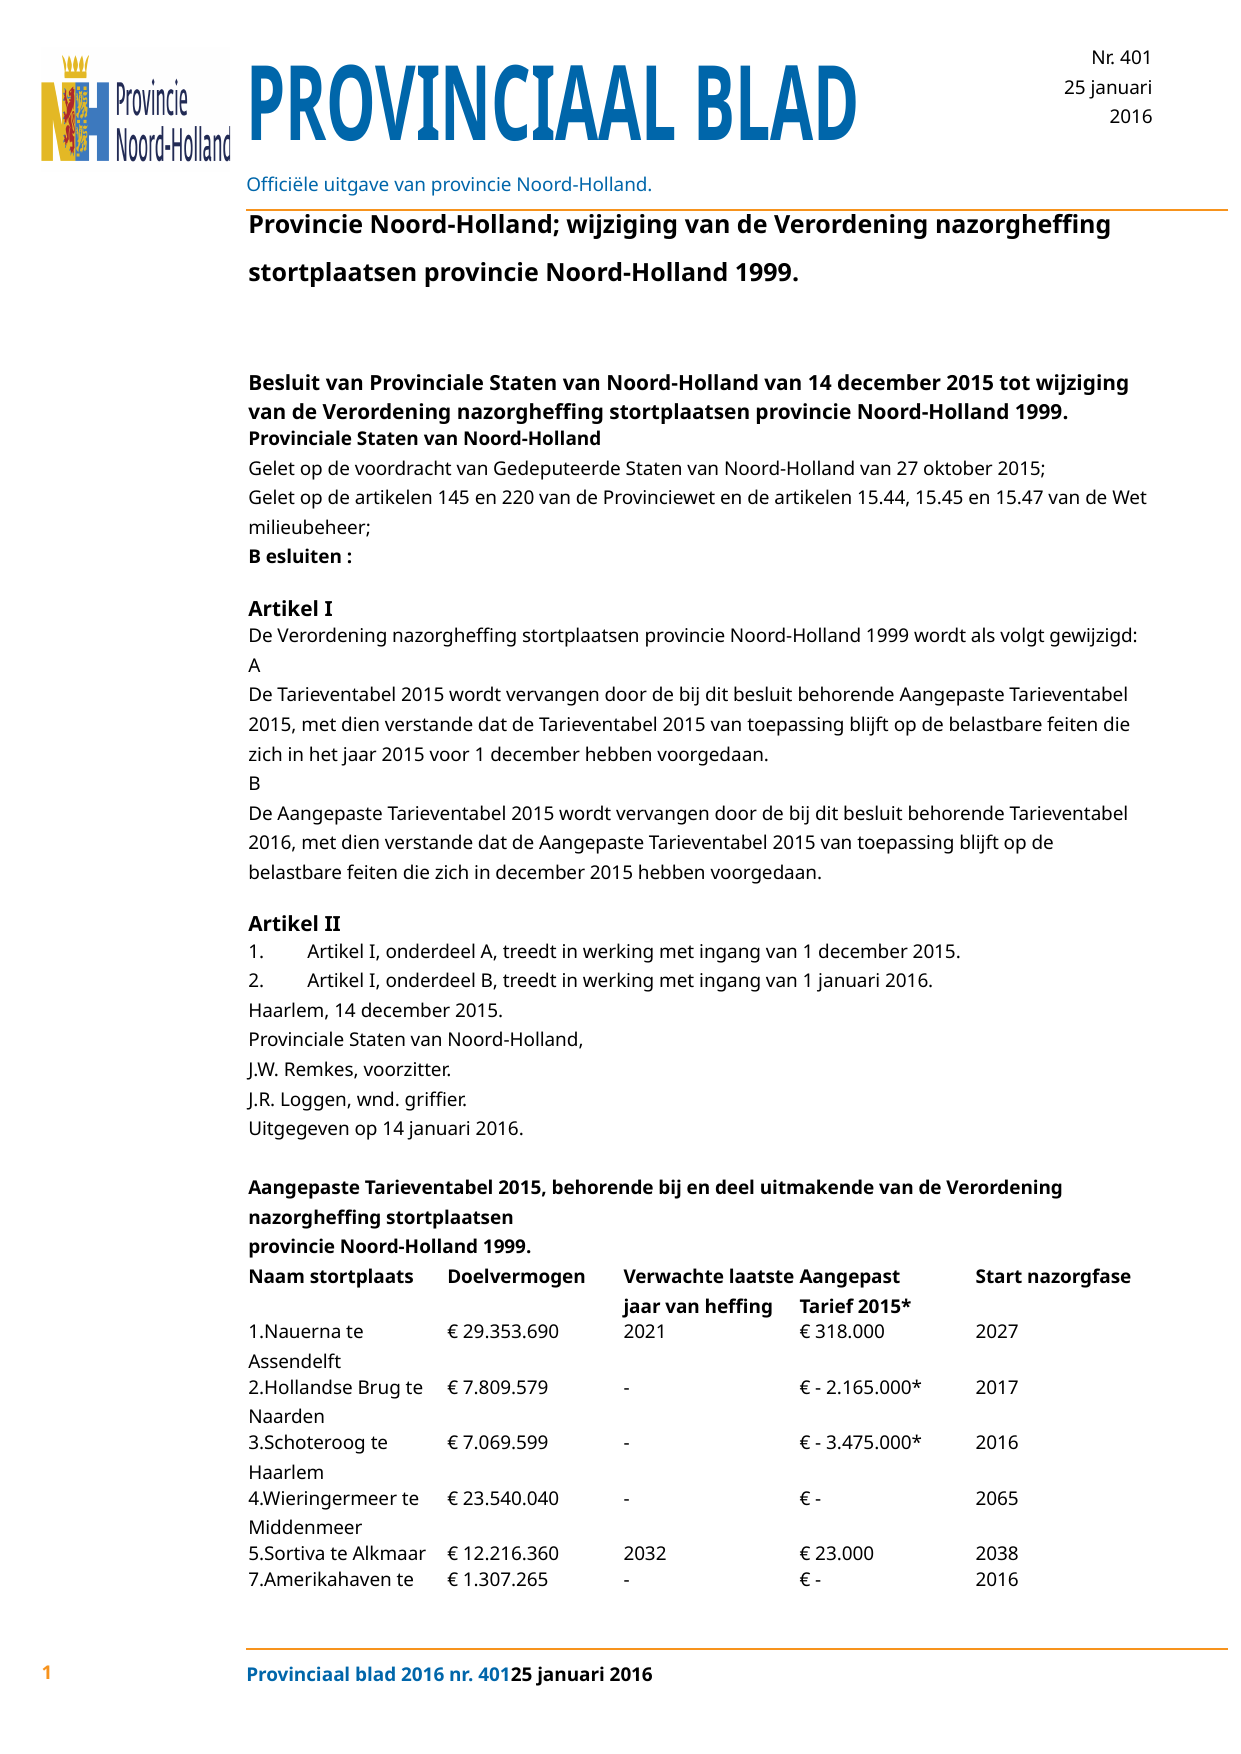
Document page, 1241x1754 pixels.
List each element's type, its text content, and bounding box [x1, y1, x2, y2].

text Haarlem, 14 december 2015. [248, 997, 1152, 1023]
table_cell € - 3.475.000* [799, 1429, 975, 1485]
text Provincie Noord-Holland; wijziging van de Verordening nazorgheffing stortplaatsen provincie Noord-Holland 1999. [248, 211, 1152, 288]
table_cell € 318.000 [799, 1319, 975, 1374]
picture [41, 47, 231, 172]
table_cell € 7.069.599 [447, 1429, 623, 1485]
text Provinciale Staten van Noord-Holland [248, 425, 1152, 451]
text A [248, 652, 1152, 678]
table_cell € - [799, 1566, 975, 1591]
list Artikel I, onderdeel A, treedt in werking met ingang van 1 december 2015. [248, 938, 1152, 964]
text Uitgegeven op 14 januari 2016. [248, 1115, 1152, 1141]
table_cell 1.Nauerna te Assendelft [248, 1319, 447, 1374]
table_header Aangepast Tarief 2015* [799, 1264, 975, 1319]
table_cell 2032 [623, 1540, 799, 1566]
table_cell 2038 [975, 1540, 1152, 1566]
text Besluit van Provinciale Staten van Noord-Holland van 14 december 2015 tot wijziging van de Verordening nazorgheffing stortplaatsen provincie Noord-Holland 1999. [248, 368, 1152, 425]
table_cell - [623, 1429, 799, 1485]
text Artikel II [248, 909, 1152, 938]
table_cell € 23.000 [799, 1540, 975, 1566]
table_cell - [623, 1374, 799, 1429]
text J.R. Loggen, wnd. griffier. [248, 1086, 1152, 1112]
table_header Start nazorgfase [975, 1264, 1152, 1319]
text De Verordening nazorgheffing stortplaatsen provincie Noord-Holland 1999 wordt als volgt gewijzigd: [248, 622, 1152, 648]
text De Aangepaste Tarieventabel 2015 wordt vervangen door de bij dit besluit behorende Tarieventabel 2016, met dien verstande dat de Aangepaste Tarieventabel 2015 van toepassing blijft op de belastbare feiten die zich in december 2015 hebben voorgedaan. [248, 800, 1152, 885]
table_cell - [623, 1485, 799, 1540]
table_cell 2.Hollandse Brug te Naarden [248, 1374, 447, 1429]
table_cell 2016 [975, 1566, 1152, 1591]
table_cell 3.Schoteroog te Haarlem [248, 1429, 447, 1485]
table_cell 2021 [623, 1319, 799, 1374]
table_cell € 23.540.040 [447, 1485, 623, 1540]
table_cell € 7.809.579 [447, 1374, 623, 1429]
text B esluiten : [248, 543, 1152, 569]
text Gelet op de voordracht van Gedeputeerde Staten van Noord-Holland van 27 oktober 2015; [248, 455, 1152, 481]
text Provinciale Staten van Noord-Holland, [248, 1027, 1152, 1052]
text Artikel I [248, 594, 1152, 622]
text De Tarieventabel 2015 wordt vervangen door de bij dit besluit behorende Aangepaste Tarieventabel 2015, met dien verstande dat de Tarieventabel 2015 van toepassing blijft op de belastbare feiten die zich in het jaar 2015 voor 1 december hebben voorgedaan. [248, 682, 1152, 766]
text provincie Noord-Holland 1999. [248, 1234, 1152, 1259]
text Gelet op de artikelen 145 en 220 van de Provinciewet en de artikelen 15.44, 15.45 en 15.47 van de Wet milieubeheer; [248, 484, 1152, 540]
table_cell 2017 [975, 1374, 1152, 1429]
table_cell 2016 [975, 1429, 1152, 1485]
table_header Doelvermogen [447, 1264, 623, 1319]
text Aangepaste Tarieventabel 2015, behorende bij en deel uitmakende van de Verordening nazorgheffing stortplaatsen [248, 1174, 1152, 1230]
table_cell 5.Sortiva te Alkmaar [248, 1540, 447, 1566]
text B [248, 770, 1152, 796]
table_header Verwachte laatste jaar van heffing [623, 1264, 799, 1319]
table_cell € - [799, 1485, 975, 1540]
table_cell 2065 [975, 1485, 1152, 1540]
table_cell 4.Wieringermeer te Middenmeer [248, 1485, 447, 1540]
table_cell € - 2.165.000* [799, 1374, 975, 1429]
text J.W. Remkes, voorzitter. [248, 1056, 1152, 1082]
table_cell € 12.216.360 [447, 1540, 623, 1566]
table_cell € 29.353.690 [447, 1319, 623, 1374]
table_cell 7.Amerikahaven te [248, 1566, 447, 1591]
table_cell € 1.307.265 [447, 1566, 623, 1591]
table_cell - [623, 1566, 799, 1591]
table_header Naam stortplaats [248, 1264, 447, 1319]
list Artikel I, onderdeel B, treedt in werking met ingang van 1 januari 2016. [248, 967, 1152, 993]
table_cell 2027 [975, 1319, 1152, 1374]
